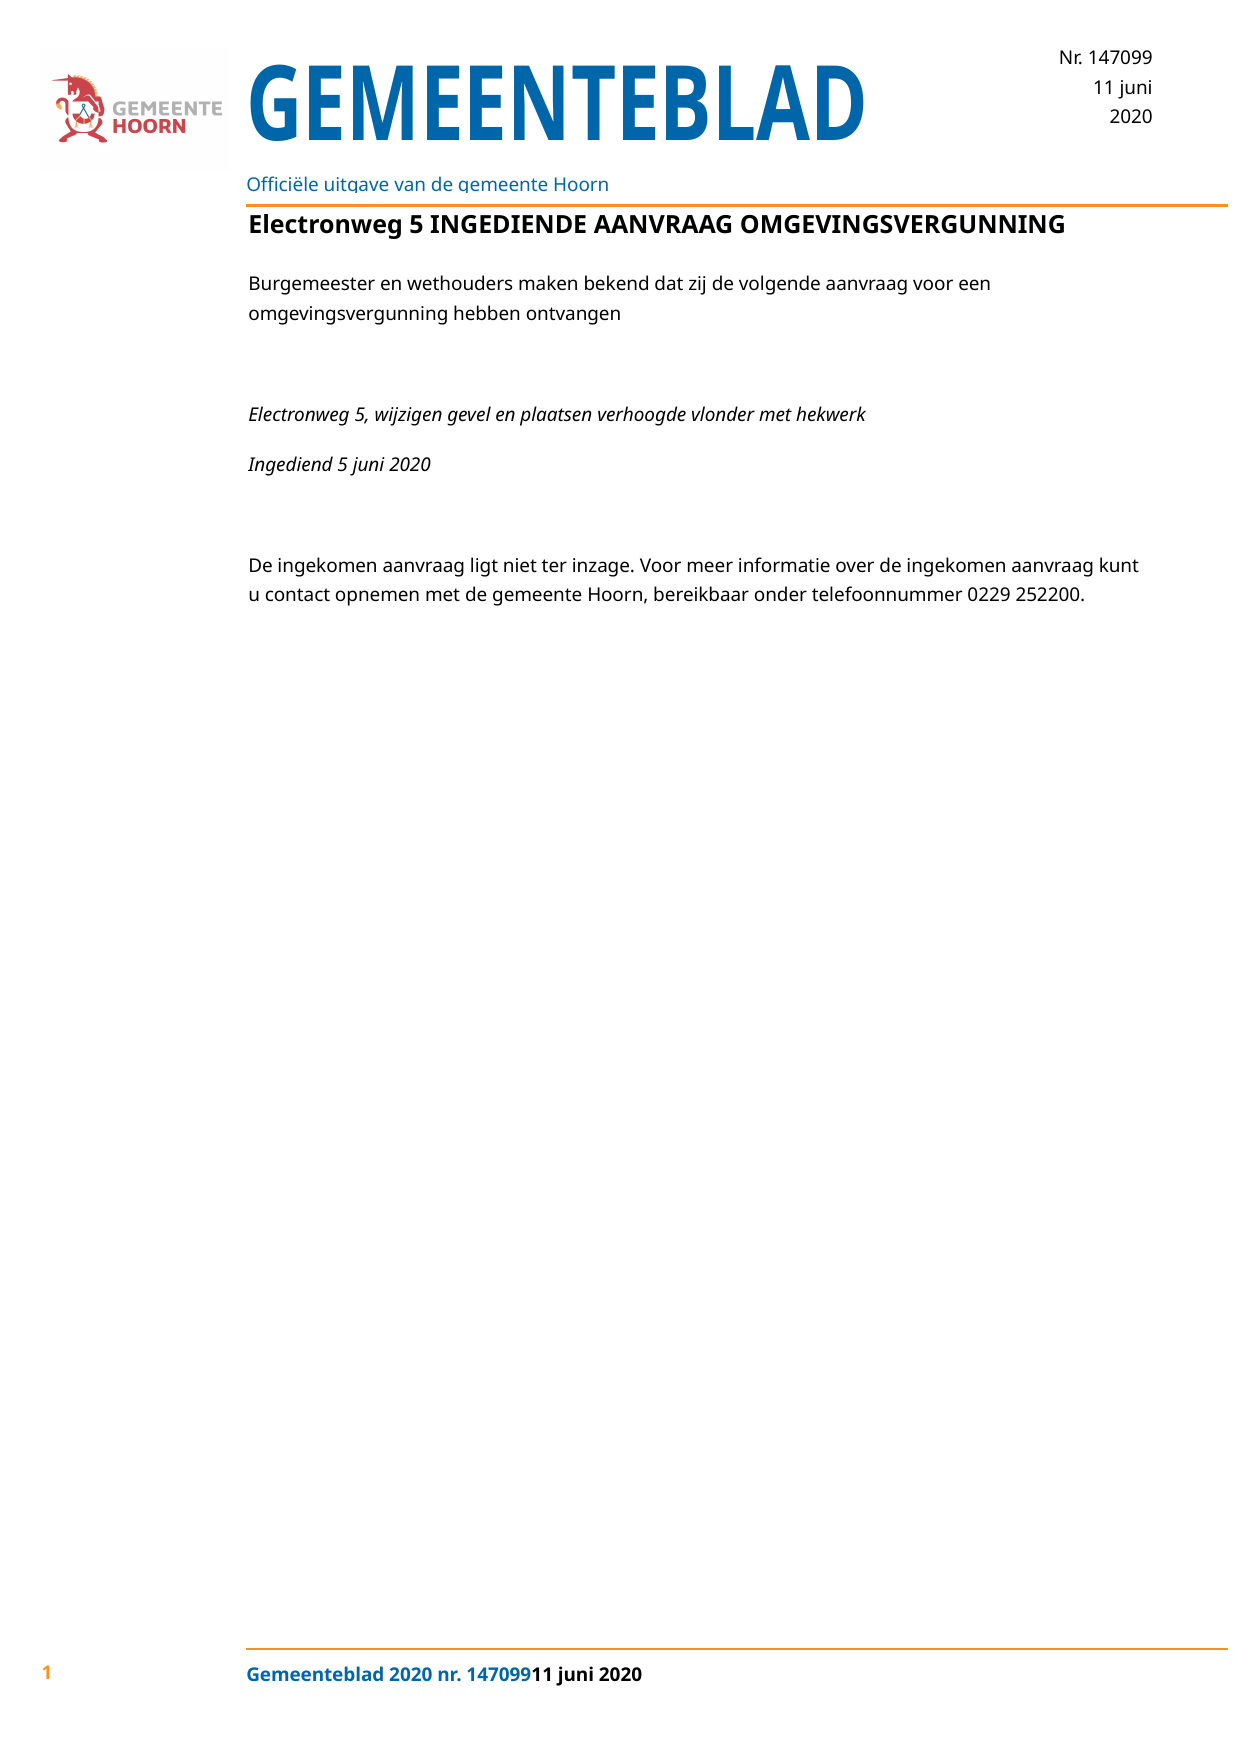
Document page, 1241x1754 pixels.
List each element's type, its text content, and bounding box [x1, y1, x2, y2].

text De ingekomen aanvraag ligt niet ter inzage. Voor meer informatie over de ingekomen aanvraag kunt u contact opnemen met de gemeente Hoorn, bereikbaar onder telefoonnummer 0229 252200. [248, 552, 1152, 607]
text Electronweg 5 INGEDIENDE AANVRAAG OMGEVINGSVERGUNNING [248, 207, 1152, 241]
text Burgemeester en wethouders maken bekend dat zij de volgende aanvraag voor een omgevingsvergunning hebben ontvangen [248, 270, 1152, 326]
text Electronweg 5, wijzigen gevel en plaatsen verhoogde vlonder met hekwerk [248, 401, 1152, 426]
picture [41, 47, 231, 172]
text Ingediend 5 juni 2020 [248, 451, 1152, 477]
